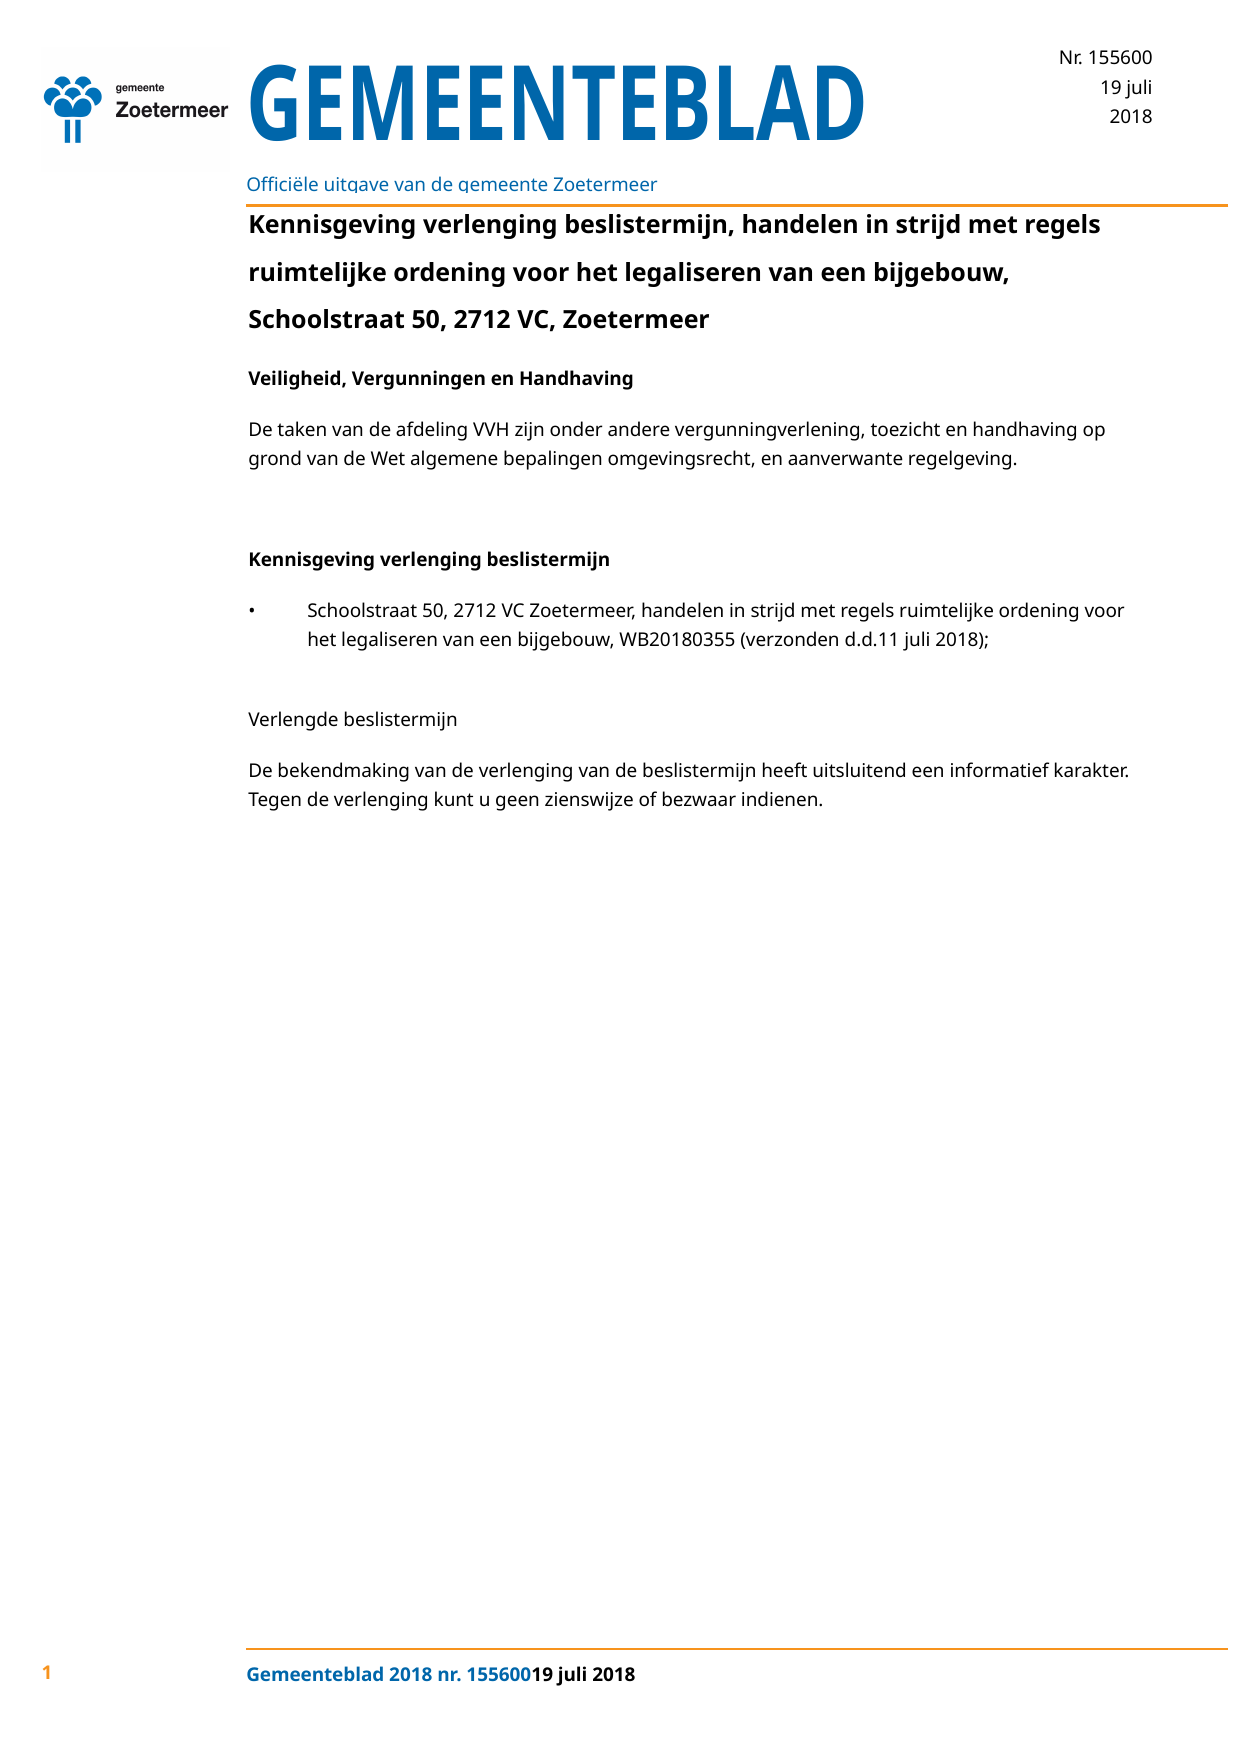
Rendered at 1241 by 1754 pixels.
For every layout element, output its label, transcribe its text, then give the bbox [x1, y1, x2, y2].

text De bekendmaking van de verlenging van de beslistermijn heeft uitsluitend een informatief karakter. Tegen de verlenging kunt u geen zienswijze of bezwaar indienen. [248, 757, 1152, 812]
text Kennisgeving verlenging beslistermijn [248, 546, 1152, 572]
list Schoolstraat 50, 2712 VC Zoetermeer, handelen in strijd met regels ruimtelijke ordening voor het legaliseren van een bijgebouw, WB20180355 (verzonden d.d.11 juli 2018); [248, 597, 1152, 652]
text Verlengde beslistermijn [248, 706, 1152, 732]
text Veiligheid, Vergunningen en Handhaving [248, 366, 1152, 391]
text Kennisgeving verlenging beslistermijn, handelen in strijd met regels ruimtelijke ordening voor het legaliseren van een bijgebouw, Schoolstraat 50, 2712 VC, Zoetermeer [248, 207, 1152, 336]
picture [41, 47, 231, 172]
text De taken van de afdeling VVH zijn onder andere vergunningverlening, toezicht en handhaving op grond van de Wet algemene bepalingen omgevingsrecht, en aanverwante regelgeving. [248, 416, 1152, 471]
